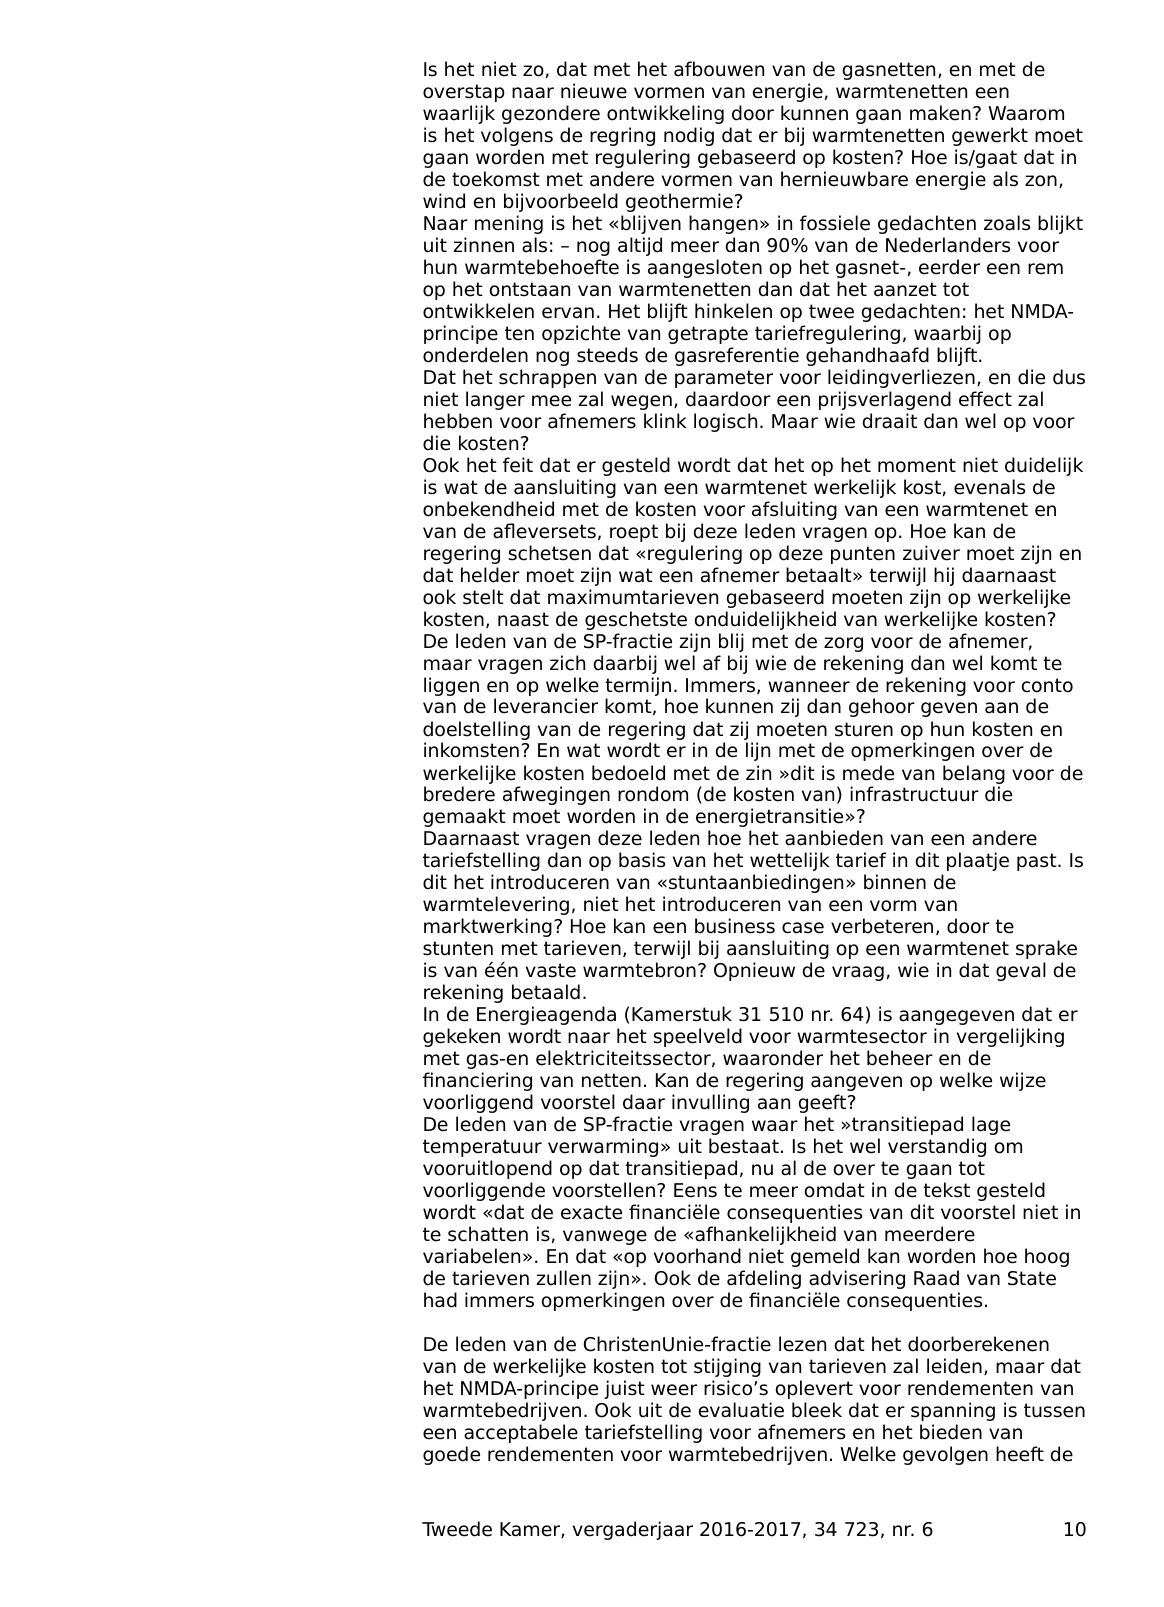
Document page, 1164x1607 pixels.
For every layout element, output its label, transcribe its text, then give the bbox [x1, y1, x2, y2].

text De leden van de SP-fractie zijn blij met de zorg voor de afnemer, maar vragen zich daarbij wel af bij wie de rekening dan wel komt te liggen en op welke termijn. Immers, wanneer de rekening voor conto van de leverancier komt, hoe kunnen zij dan gehoor geven aan de doelstelling van de regering dat zij moeten sturen op hun kosten en inkomsten? En wat wordt er in de lijn met de opmerkingen over de werkelijke kosten bedoeld met de zin »dit is mede van belang voor de bredere afwegingen rondom (de kosten van) infrastructuur die gemaakt moet worden in de energietransitie»? [422, 631, 1087, 828]
text Is het niet zo, dat met het afbouwen van de gasnetten, en met de overstap naar nieuwe vormen van energie, warmtenetten een waarlijk gezondere ontwikkeling door kunnen gaan maken? Waarom is het volgens de regring nodig dat er bij warmtenetten gewerkt moet gaan worden met regulering gebaseerd op kosten? Hoe is/gaat dat in de toekomst met andere vormen van hernieuwbare energie als zon, wind en bijvoorbeeld geothermie? [422, 59, 1087, 213]
text Daarnaast vragen deze leden hoe het aanbieden van een andere tariefstelling dan op basis van het wettelijk tarief in dit plaatje past. Is dit het introduceren van «stuntaanbiedingen» binnen de warmtelevering, niet het introduceren van een vorm van marktwerking? Hoe kan een business case verbeteren, door te stunten met tarieven, terwijl bij aansluiting op een warmtenet sprake is van één vaste warmtebron? Opnieuw de vraag, wie in dat geval de rekening betaald. [422, 828, 1087, 1004]
text Ook het feit dat er gesteld wordt dat het op het moment niet duidelijk is wat de aansluiting van een warmtenet werkelijk kost, evenals de onbekendheid met de kosten voor afsluiting van een warmtenet en van de afleversets, roept bij deze leden vragen op. Hoe kan de regering schetsen dat «regulering op deze punten zuiver moet zijn en dat helder moet zijn wat een afnemer betaalt» terwijl hij daarnaast ook stelt dat maximumtarieven gebaseerd moeten zijn op werkelijke kosten, naast de geschetste onduidelijkheid van werkelijke kosten? [422, 455, 1087, 631]
text De leden van de SP-fractie vragen waar het »transitiepad lage temperatuur verwarming» uit bestaat. Is het wel verstandig om vooruitlopend op dat transitiepad, nu al de over te gaan tot voorliggende voorstellen? Eens te meer omdat in de tekst gesteld wordt «dat de exacte financiële consequenties van dit voorstel niet in te schatten is, vanwege de «afhankelijkheid van meerdere variabelen». En dat «op voorhand niet gemeld kan worden hoe hoog de tarieven zullen zijn». Ook de afdeling advisering Raad van State had immers opmerkingen over de financiële consequenties. [422, 1114, 1087, 1312]
text Dat het schrappen van de parameter voor leidingverliezen, en die dus niet langer mee zal wegen, daardoor een prijsverlagend effect zal hebben voor afnemers klink logisch. Maar wie draait dan wel op voor die kosten? [422, 367, 1087, 455]
text Naar mening is het «blijven hangen» in fossiele gedachten zoals blijkt uit zinnen als: – nog altijd meer dan 90% van de Nederlanders voor hun warmtebehoefte is aangesloten op het gasnet-, eerder een rem op het ontstaan van warmtenetten dan dat het aanzet tot ontwikkelen ervan. Het blijft hinkelen op twee gedachten: het NMDA-principe ten opzichte van getrapte tariefregulering, waarbij op onderdelen nog steeds de gasreferentie gehandhaafd blijft. [422, 213, 1087, 367]
text In de Energieagenda (Kamerstuk 31 510 nr. 64) is aangegeven dat er gekeken wordt naar het speelveld voor warmtesector in vergelijking met gas-en elektriciteitssector, waaronder het beheer en de financiering van netten. Kan de regering aangeven op welke wijze voorliggend voorstel daar invulling aan geeft? [422, 1004, 1087, 1114]
text De leden van de ChristenUnie-fractie lezen dat het doorberekenen van de werkelijke kosten tot stijging van tarieven zal leiden, maar dat het NMDA-principe juist weer risico’s oplevert voor rendementen van warmtebedrijven. Ook uit de evaluatie bleek dat er spanning is tussen een acceptabele tariefstelling voor afnemers en het bieden van goede rendementen voor warmtebedrijven. Welke gevolgen heeft de [422, 1334, 1087, 1466]
